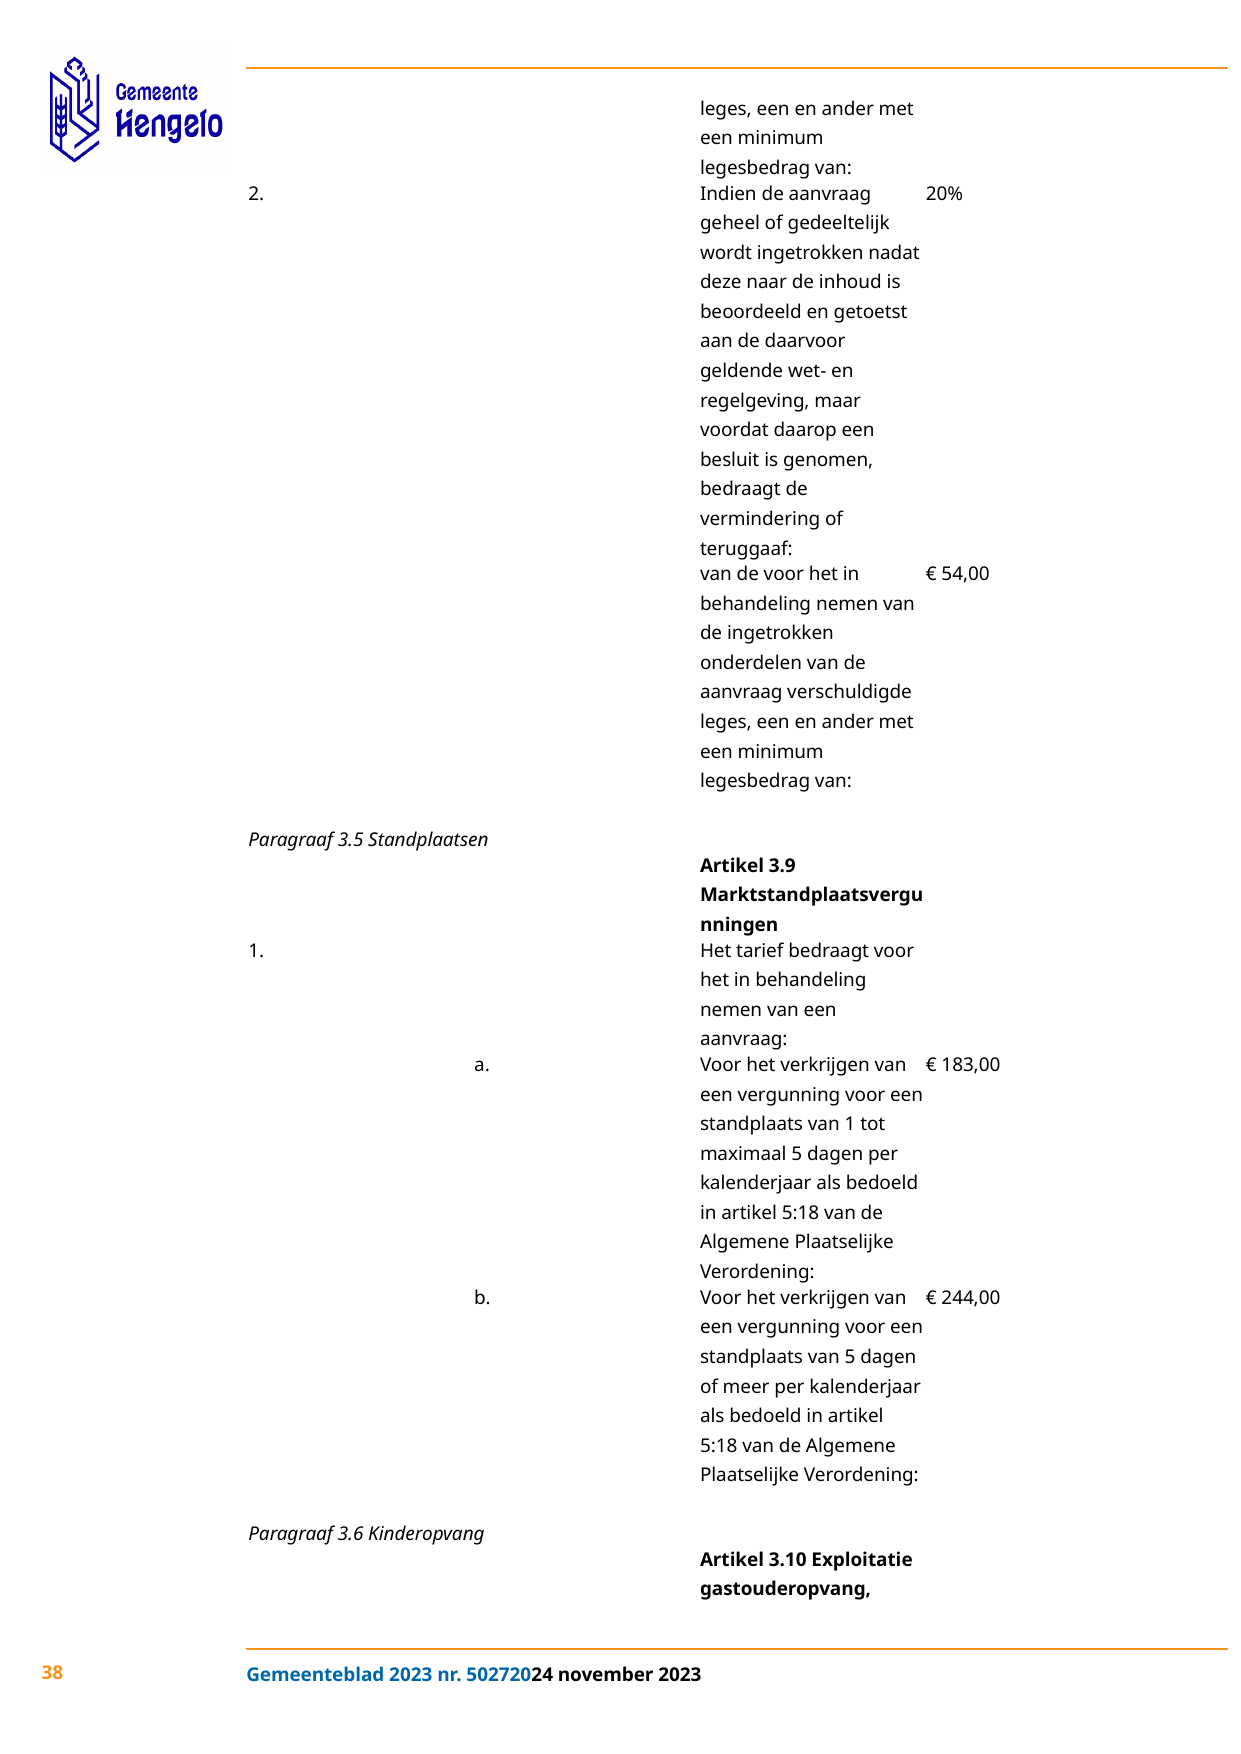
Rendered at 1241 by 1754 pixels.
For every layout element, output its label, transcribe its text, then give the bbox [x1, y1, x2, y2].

table_header Paragraaf 3.5 Standplaatsen [248, 826, 926, 852]
table_cell Voor het verkrijgen van een vergunning voor een standplaats van 1 tot maximaal 5 dagen per kalenderjaar als bedoeld in artikel 5:18 van de Algemene Plaatselijke Verordening: [700, 1051, 926, 1284]
table_cell [474, 937, 700, 1051]
table_cell leges, een en ander met een minimum legesbedrag van: [700, 95, 926, 180]
table_cell [474, 95, 700, 180]
table_cell Voor het verkrijgen van een vergunning voor een standplaats van 5 dagen of meer per kalenderjaar als bedoeld in artikel 5:18 van de Algemene Plaatselijke Verordening: [700, 1284, 926, 1487]
table_cell € 54,00 [926, 560, 1152, 793]
table_cell 1. [248, 937, 474, 1051]
table_cell € 183,00 [926, 1051, 1152, 1284]
table_cell Artikel 3.10 Exploitatie gastouderopvang, [700, 1546, 926, 1601]
table_cell [248, 1051, 474, 1284]
table_header [926, 1520, 1152, 1546]
table_cell [248, 852, 474, 937]
table_cell [248, 1546, 474, 1601]
table_cell [474, 852, 700, 937]
table_cell a. [474, 1051, 700, 1284]
table_cell [248, 95, 474, 180]
table_cell [926, 937, 1152, 1051]
table_header [926, 826, 1152, 852]
picture [41, 47, 231, 172]
table_cell van de voor het in behandeling nemen van de ingetrokken onderdelen van de aanvraag verschuldigde leges, een en ander met een minimum legesbedrag van: [700, 560, 926, 793]
table_cell [474, 560, 700, 793]
table_cell [248, 560, 474, 793]
table_cell [926, 1546, 1152, 1601]
table_cell Indien de aanvraag geheel of gedeeltelijk wordt ingetrokken nadat deze naar de inhoud is beoordeeld en getoetst aan de daarvoor geldende wet- en regelgeving, maar voordat daarop een besluit is genomen, bedraagt de vermindering of teruggaaf: [700, 180, 926, 560]
table_cell [248, 1284, 474, 1487]
table_cell [926, 95, 1152, 180]
table_cell b. [474, 1284, 700, 1487]
table_cell [474, 180, 700, 560]
table_header Paragraaf 3.6 Kinderopvang [248, 1520, 926, 1546]
table_cell 2. [248, 180, 474, 560]
table_cell [474, 1546, 700, 1601]
table_cell € 244,00 [926, 1284, 1152, 1487]
table_cell 20% [926, 180, 1152, 560]
table_cell Artikel 3.9 Marktstandplaatsvergunningen [700, 852, 926, 937]
table_cell [926, 852, 1152, 937]
table_cell Het tarief bedraagt voor het in behandeling nemen van een aanvraag: [700, 937, 926, 1051]
